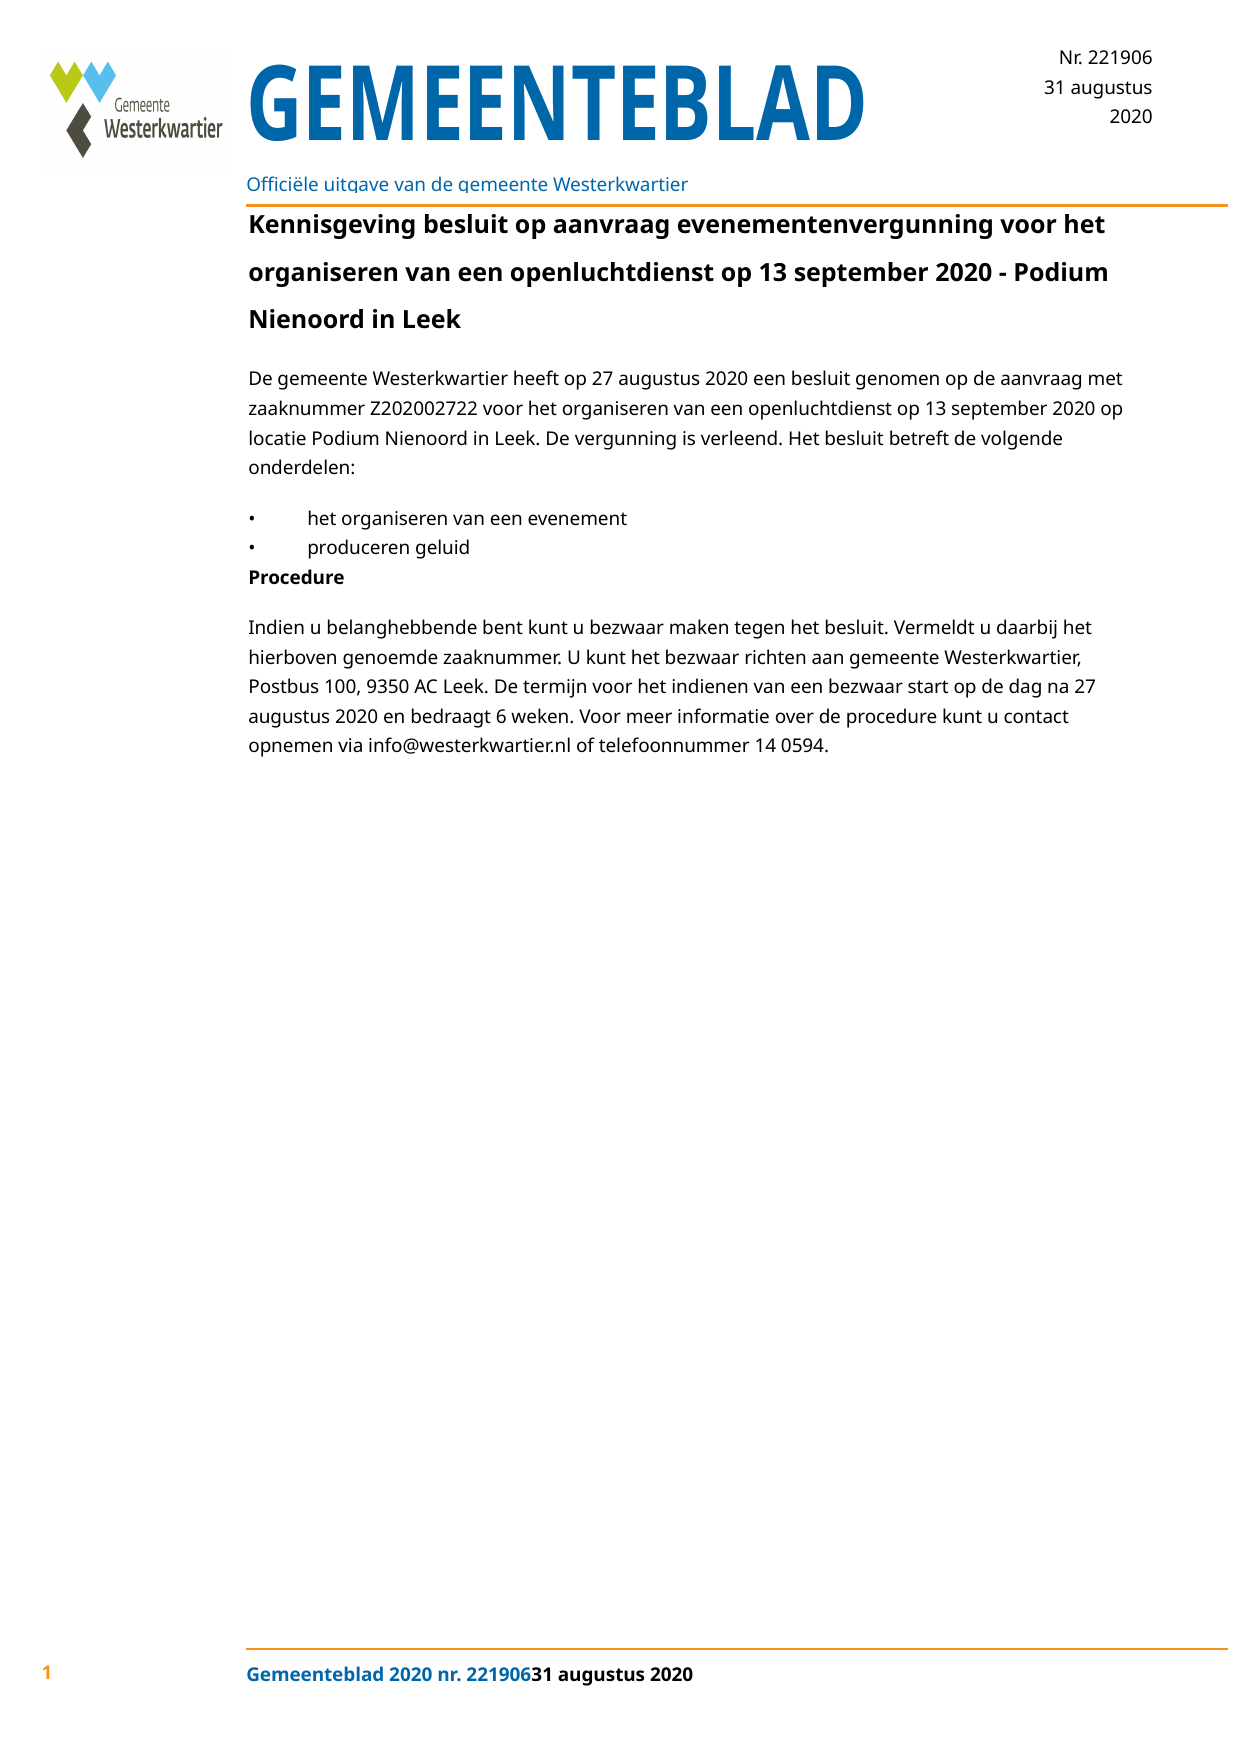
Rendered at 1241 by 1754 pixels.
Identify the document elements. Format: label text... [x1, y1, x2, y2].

list produceren geluid [248, 534, 1152, 560]
list het organiseren van een evenement [248, 505, 1152, 530]
text Kennisgeving besluit op aanvraag evenementenvergunning voor het organiseren van een openluchtdienst op 13 september 2020 - Podium Nienoord in Leek [248, 207, 1152, 336]
text Indien u belanghebbende bent kunt u bezwaar maken tegen het besluit. Vermeldt u daarbij het hierboven genoemde zaaknummer. U kunt het bezwaar richten aan gemeente Westerkwartier, Postbus 100, 9350 AC Leek. De termijn voor het indienen van een bezwaar start op de dag na 27 augustus 2020 en bedraagt 6 weken. Voor meer informatie over de procedure kunt u contact opnemen via info@westerkwartier.nl of telefoonnummer 14 0594. [248, 614, 1152, 758]
text De gemeente Westerkwartier heeft op 27 augustus 2020 een besluit genomen op de aanvraag met zaaknummer Z202002722 voor het organiseren van een openluchtdienst op 13 september 2020 op locatie Podium Nienoord in Leek. De vergunning is verleend. Het besluit betreft de volgende onderdelen: [248, 366, 1152, 480]
text Procedure [248, 564, 1152, 589]
picture [41, 47, 231, 172]
